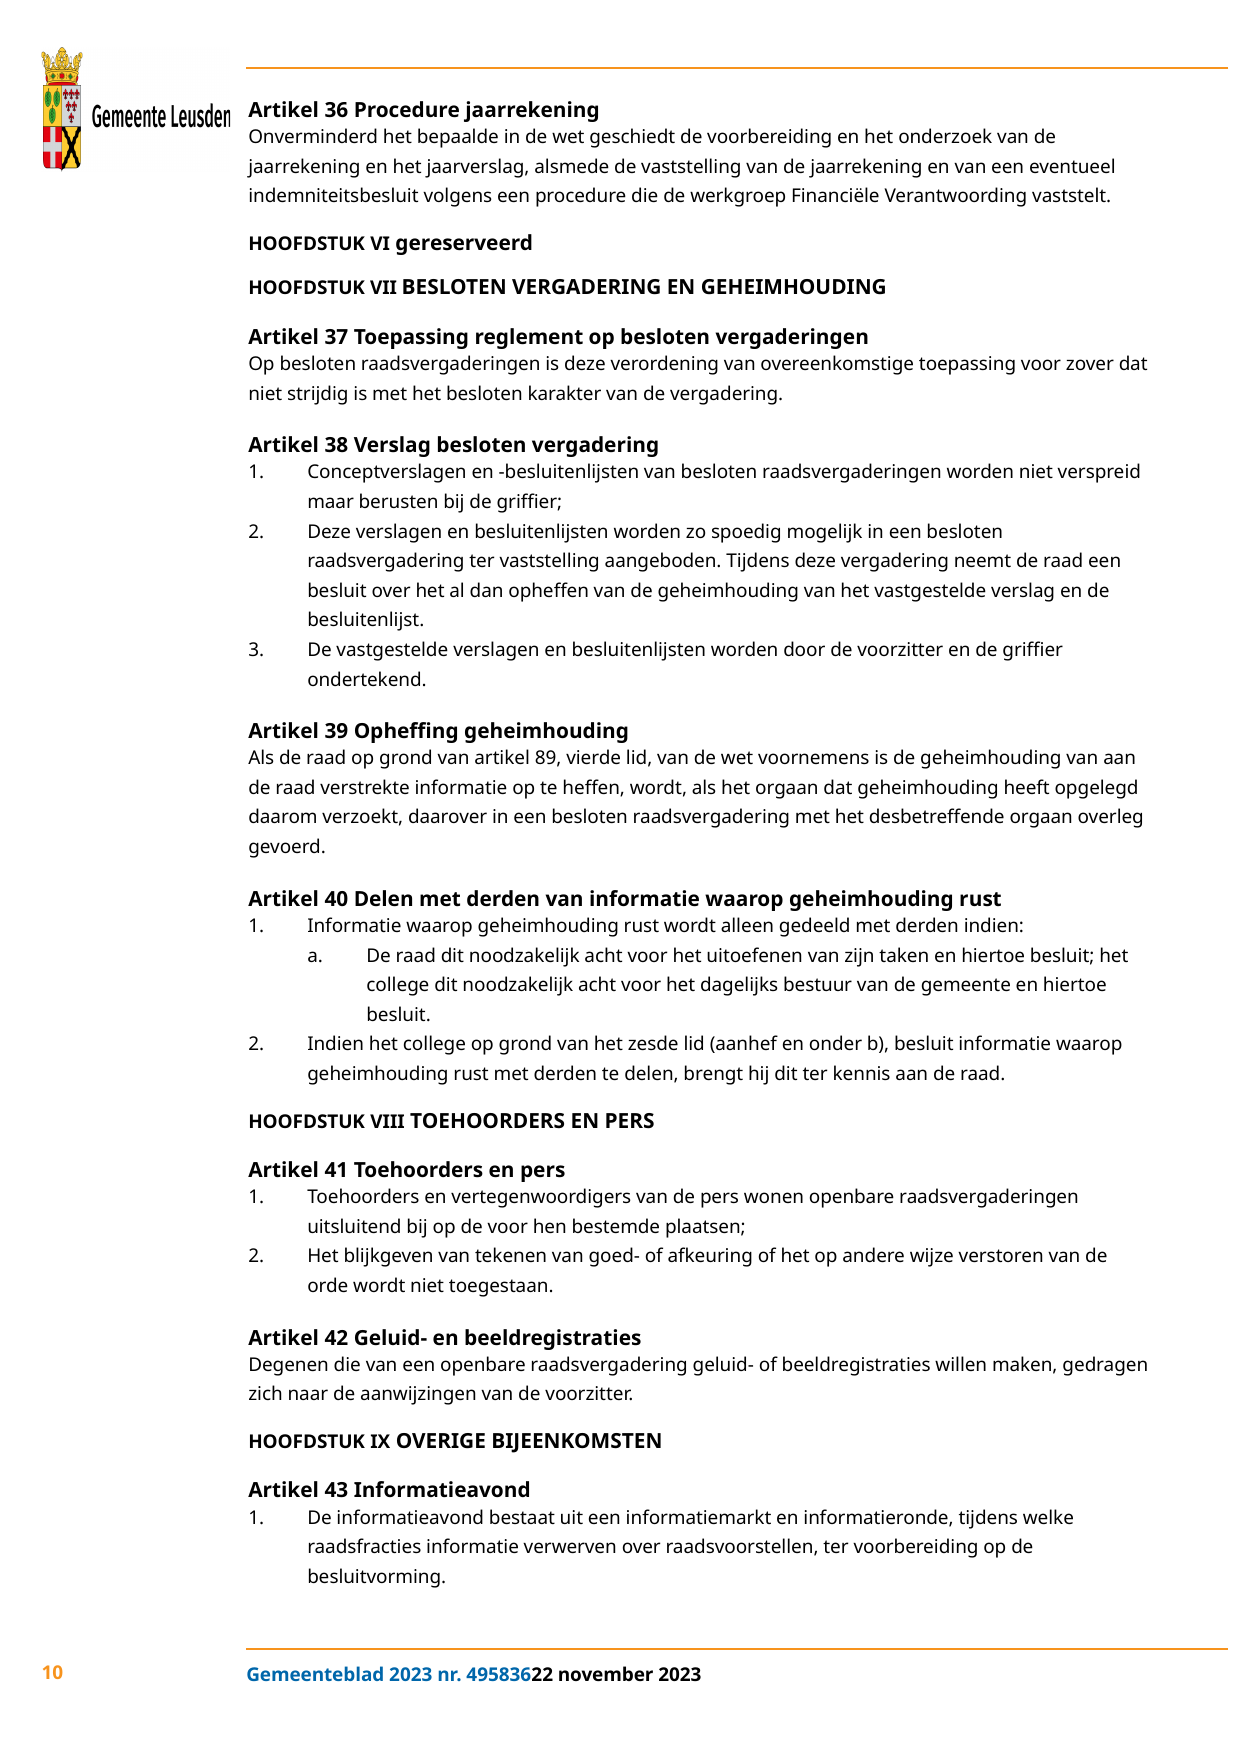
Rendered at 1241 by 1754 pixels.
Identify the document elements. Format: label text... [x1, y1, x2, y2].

text HOOFDSTUK VI gereserveerd [248, 228, 1152, 256]
text Artikel 37 Toepassing reglement op besloten vergaderingen [248, 322, 1152, 350]
list Deze verslagen en besluitenlijsten worden zo spoedig mogelijk in een besloten raadsvergadering ter vaststelling aangeboden. Tijdens deze vergadering neemt de raad een besluit over het al dan opheffen van de geheimhouding van het vastgestelde verslag en de besluitenlijst. [248, 518, 1152, 632]
text Artikel 42 Geluid- en beeldregistraties [248, 1323, 1152, 1351]
list Informatie waarop geheimhouding rust wordt alleen gedeeld met derden indien: [248, 912, 1152, 938]
text Artikel 41 Toehoorders en pers [248, 1155, 1152, 1183]
text Als de raad op grond van artikel 89, vierde lid, van de wet voornemens is de geheimhouding van aan de raad verstrekte informatie op te heffen, wordt, als het orgaan dat geheimhouding heeft opgelegd daarom verzoekt, daarover in een besloten raadsvergadering met het desbetreffende orgaan overleg gevoerd. [248, 744, 1152, 859]
list Toehoorders en vertegenwoordigers van de pers wonen openbare raadsvergaderingen uitsluitend bij op de voor hen bestemde plaatsen; [248, 1183, 1152, 1239]
text Artikel 39 Opheffing geheimhouding [248, 716, 1152, 744]
text Onverminderd het bepaalde in de wet geschiedt de voorbereiding en het onderzoek van de jaarrekening en het jaarverslag, alsmede de vaststelling van de jaarrekening en van een eventueel indemniteitsbesluit volgens een procedure die de werkgroep Financiële Verantwoording vaststelt. [248, 123, 1152, 208]
text HOOFDSTUK VII BESLOTEN VERGADERING EN GEHEIMHOUDING [248, 272, 1152, 301]
text HOOFDSTUK IX OVERIGE BIJEENKOMSTEN [248, 1426, 1152, 1455]
text HOOFDSTUK VIII TOEHOORDERS EN PERS [248, 1106, 1152, 1134]
text Degenen die van een openbare raadsvergadering geluid- of beeldregistraties willen maken, gedragen zich naar de aanwijzingen van de voorzitter. [248, 1351, 1152, 1406]
list Indien het college op grond van het zesde lid (aanhef en onder b), besluit informatie waarop geheimhouding rust met derden te delen, brengt hij dit ter kennis aan de raad. [248, 1031, 1152, 1086]
text Artikel 40 Delen met derden van informatie waarop geheimhouding rust [248, 884, 1152, 912]
text Artikel 38 Verslag besloten vergadering [248, 430, 1152, 459]
text Artikel 36 Procedure jaarrekening [248, 95, 1152, 123]
list Conceptverslagen en -besluitenlijsten van besloten raadsvergaderingen worden niet verspreid maar berusten bij de griffier; [248, 459, 1152, 514]
picture [41, 47, 231, 172]
list De informatieavond bestaat uit een informatiemarkt en informatieronde, tijdens welke raadsfracties informatie verwerven over raadsvoorstellen, ter voorbereiding op de besluitvorming. [248, 1504, 1152, 1589]
list Het blijkgeven van tekenen van goed- of afkeuring of het op andere wijze verstoren van de orde wordt niet toegestaan. [248, 1243, 1152, 1298]
text Op besloten raadsvergaderingen is deze verordening van overeenkomstige toepassing voor zover dat niet strijdig is met het besloten karakter van de vergadering. [248, 350, 1152, 406]
text Artikel 43 Informatieavond [248, 1476, 1152, 1504]
list De vastgestelde verslagen en besluitenlijsten worden door de voorzitter en de griffier ondertekend. [248, 636, 1152, 691]
list De raad dit noodzakelijk acht voor het uitoefenen van zijn taken en hiertoe besluit; het college dit noodzakelijk acht voor het dagelijks bestuur van de gemeente en hiertoe besluit. [307, 942, 1152, 1027]
